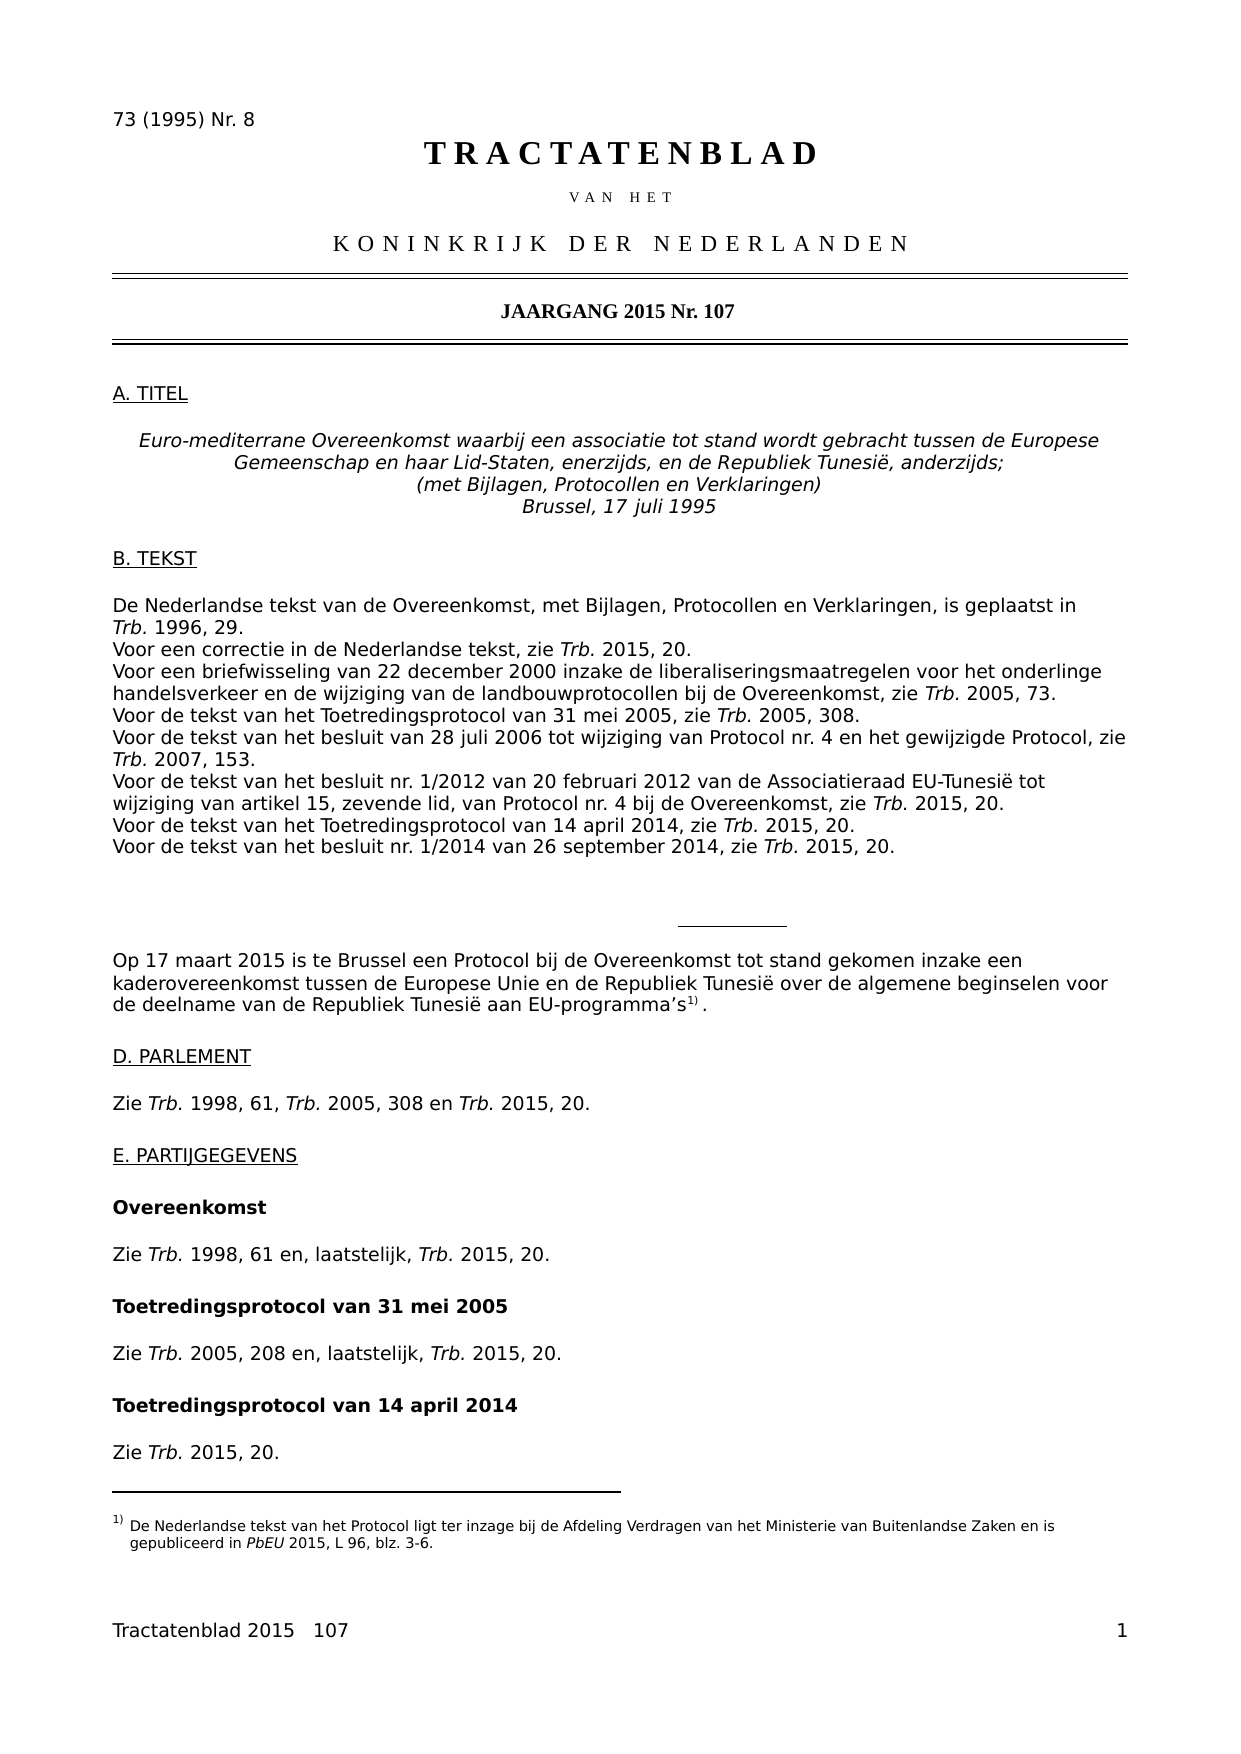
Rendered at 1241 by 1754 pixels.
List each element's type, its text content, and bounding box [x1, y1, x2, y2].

text KONINKRIJK DER NEDERLANDEN [112, 229, 1128, 256]
text Zie Trb. 2015, 20. [112, 1442, 1128, 1464]
subtitle Toetredingsprotocol van 14 april 2014 [112, 1395, 1128, 1417]
text Voor een correctie in de Nederlandse tekst, zie Trb. 2015, 20. [112, 639, 1128, 661]
subtitle Toetredingsprotocol van 31 mei 2005 [112, 1296, 1128, 1318]
text De Nederlandse tekst van het Protocol ligt ter inzage bij de Afdeling Verdragen van het Ministerie van Buitenlandse Zaken en is gepubliceerd in PbEU 2015, L 96, blz. 3-6. [112, 1513, 1128, 1552]
text Voor de tekst van het Toetredingsprotocol van 31 mei 2005, zie Trb. 2005, 308. [112, 704, 1128, 727]
text 73 (1995) Nr. 8 [112, 109, 1128, 131]
text Brussel, 17 juli 1995 [112, 496, 1128, 518]
text TRACTATENBLAD [112, 133, 1128, 172]
text Zie Trb. 1998, 61, Trb. 2005, 308 en Trb. 2015, 20. [112, 1093, 1128, 1115]
text VAN HET [112, 189, 1128, 206]
subtitle E. PARTIJGEGEVENS [112, 1145, 1128, 1167]
text Euro-mediterrane Overeenkomst waarbij een associatie tot stand wordt gebracht tussen de Europese Gemeenschap en haar Lid-Staten, enerzijds, en de Republiek Tunesië, anderzijds; [112, 430, 1128, 474]
text Voor de tekst van het Toetredingsprotocol van 14 april 2014, zie Trb. 2015, 20. [112, 814, 1128, 836]
text Voor de tekst van het besluit van 28 juli 2006 tot wijziging van Protocol nr. 4 en het gewijzigde Protocol, zie Trb. 2007, 153. [112, 727, 1128, 771]
subtitle Overeenkomst [112, 1197, 1128, 1219]
text (met Bijlagen, Protocollen en Verklaringen) [112, 474, 1128, 496]
subtitle D. PARLEMENT [112, 1046, 1128, 1068]
subtitle A. TITEL [112, 383, 1128, 405]
text De Nederlandse tekst van de Overeenkomst, met Bijlagen, Protocollen en Verklaringen, is geplaatst in Trb. 1996, 29. [112, 595, 1128, 639]
text Op 17 maart 2015 is te Brussel een Protocol bij de Overeenkomst tot stand gekomen inzake een kaderovereenkomst tussen de Europese Unie en de Republiek Tunesië over de algemene beginselen voor de deelname van de Republiek Tunesië aan EU-programma’s. [112, 950, 1128, 1016]
text JAARGANG 2015 Nr. 107 [112, 299, 1128, 323]
text Voor een briefwisseling van 22 december 2000 inzake de liberaliseringsmaatregelen voor het onderlinge handelsverkeer en de wijziging van de landbouwprotocollen bij de Overeenkomst, zie Trb. 2005, 73. [112, 661, 1128, 704]
text Voor de tekst van het besluit nr. 1/2012 van 20 februari 2012 van de Associatieraad EU-Tunesië tot wijziging van artikel 15, zevende lid, van Protocol nr. 4 bij de Overeenkomst, zie Trb. 2015, 20. [112, 771, 1128, 814]
subtitle B. TEKST [112, 548, 1128, 570]
text Zie Trb. 1998, 61 en, laatstelijk, Trb. 2015, 20. [112, 1244, 1128, 1266]
text Zie Trb. 2005, 208 en, laatstelijk, Trb. 2015, 20. [112, 1343, 1128, 1365]
text Voor de tekst van het besluit nr. 1/2014 van 26 september 2014, zie Trb. 2015, 20. [112, 836, 1128, 858]
